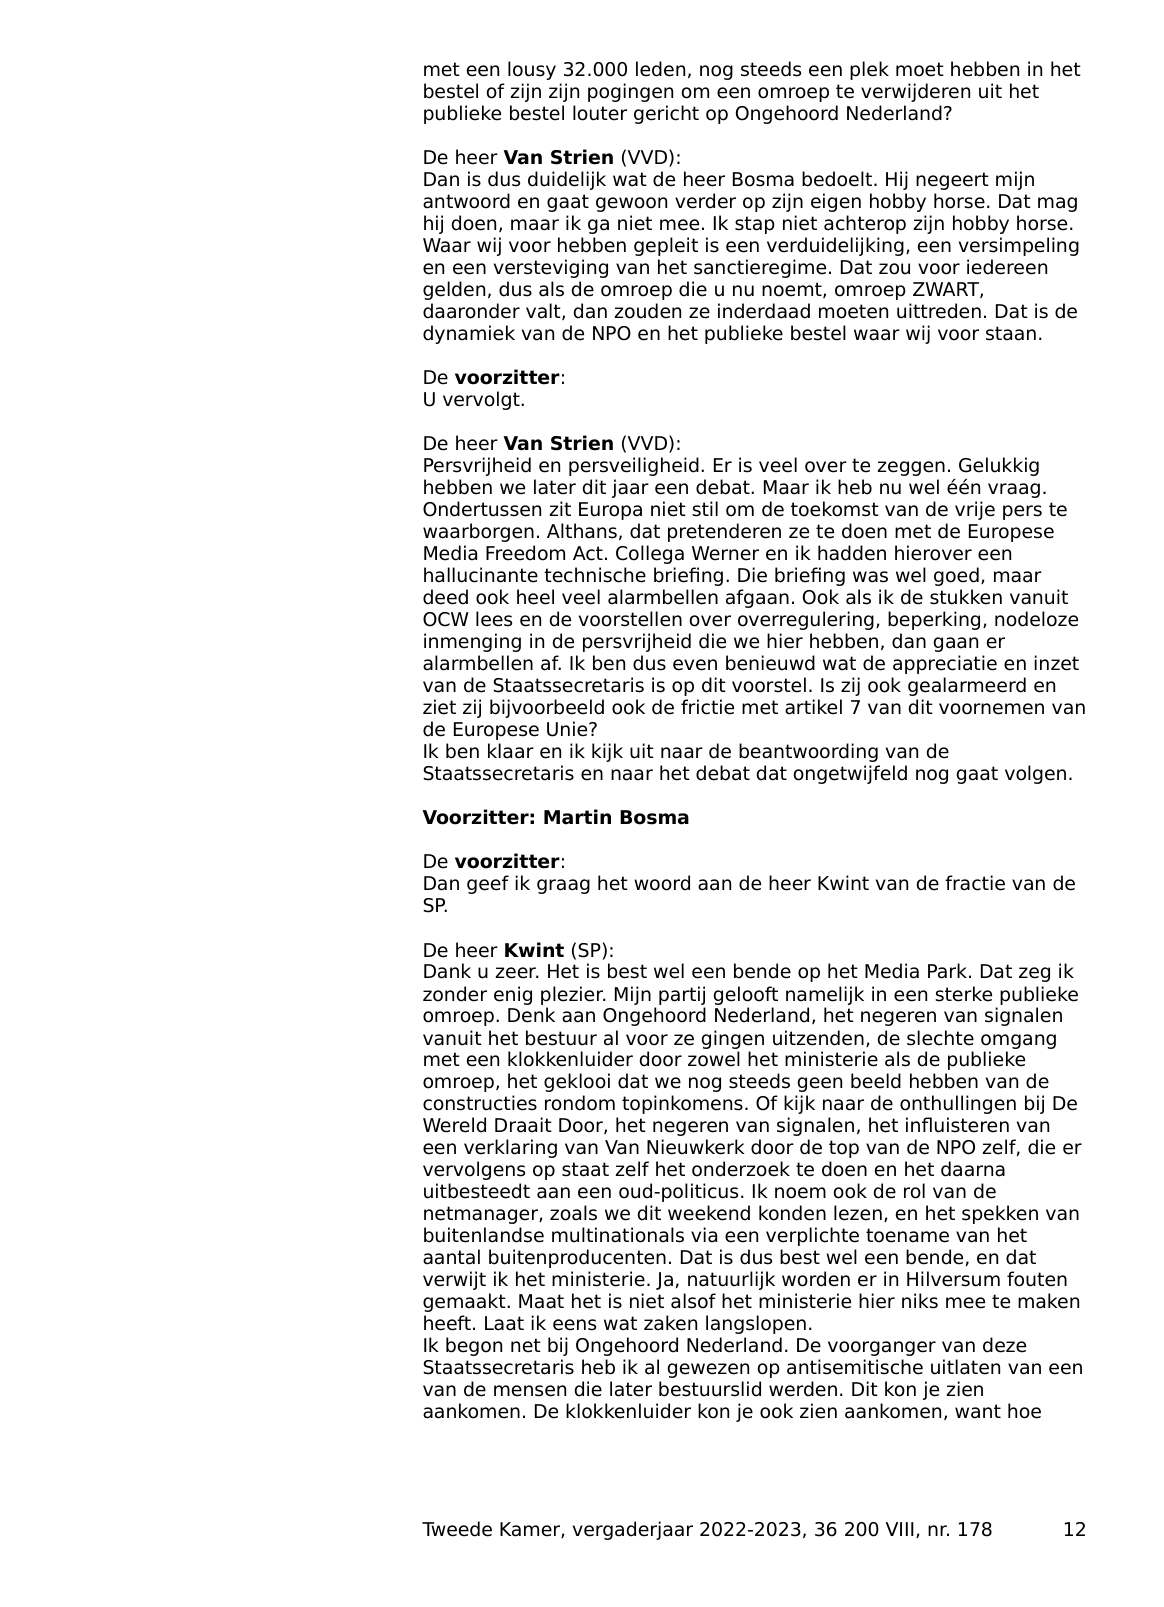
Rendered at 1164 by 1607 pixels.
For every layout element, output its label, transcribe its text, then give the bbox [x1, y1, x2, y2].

text De heer Van Strien (VVD): [422, 433, 1087, 455]
text De heer Van Strien (VVD): [422, 147, 1087, 169]
text De voorzitter: [422, 367, 1087, 389]
text Ik begon net bij Ongehoord Nederland. De voorganger van deze Staatssecretaris heb ik al gewezen op antisemitische uitlaten van een van de mensen die later bestuurslid werden. Dit kon je zien aankomen. De klokkenluider kon je ook zien aankomen, want hoe [422, 1335, 1087, 1423]
text met een lousy 32.000 leden, nog steeds een plek moet hebben in het bestel of zijn zijn pogingen om een omroep te verwijderen uit het publieke bestel louter gericht op Ongehoord Nederland? [422, 59, 1087, 125]
text Ik ben klaar en ik kijk uit naar de beantwoording van de Staatssecretaris en naar het debat dat ongetwijfeld nog gaat volgen. [422, 741, 1087, 785]
text Dank u zeer. Het is best wel een bende op het Media Park. Dat zeg ik zonder enig plezier. Mijn partij gelooft namelijk in een sterke publieke omroep. Denk aan Ongehoord Nederland, het negeren van signalen vanuit het bestuur al voor ze gingen uitzenden, de slechte omgang met een klokkenluider door zowel het ministerie als de publieke omroep, het geklooi dat we nog steeds geen beeld hebben van de constructies rondom topinkomens. Of kijk naar de onthullingen bij De Wereld Draait Door, het negeren van signalen, het influisteren van een verklaring van Van Nieuwkerk door de top van de NPO zelf, die er vervolgens op staat zelf het onderzoek te doen en het daarna uitbesteedt aan een oud-politicus. Ik noem ook de rol van de netmanager, zoals we dit weekend konden lezen, en het spekken van buitenlandse multinationals via een verplichte toename van het aantal buitenproducenten. Dat is dus best wel een bende, en dat verwijt ik het ministerie. Ja, natuurlijk worden er in Hilversum fouten gemaakt. Maat het is niet alsof het ministerie hier niks mee te maken heeft. Laat ik eens wat zaken langslopen. [422, 961, 1087, 1335]
text Voorzitter: Martin Bosma [422, 807, 1087, 829]
text Dan geef ik graag het woord aan de heer Kwint van de fractie van de SP. [422, 873, 1087, 917]
text Dan is dus duidelijk wat de heer Bosma bedoelt. Hij negeert mijn antwoord en gaat gewoon verder op zijn eigen hobby horse. Dat mag hij doen, maar ik ga niet mee. Ik stap niet achterop zijn hobby horse. Waar wij voor hebben gepleit is een verduidelijking, een versimpeling en een versteviging van het sanctieregime. Dat zou voor iedereen gelden, dus als de omroep die u nu noemt, omroep ZWART, daaronder valt, dan zouden ze inderdaad moeten uittreden. Dat is de dynamiek van de NPO en het publieke bestel waar wij voor staan. [422, 169, 1087, 345]
text U vervolgt. [422, 389, 1087, 411]
text De voorzitter: [422, 851, 1087, 873]
text Persvrijheid en persveiligheid. Er is veel over te zeggen. Gelukkig hebben we later dit jaar een debat. Maar ik heb nu wel één vraag. Ondertussen zit Europa niet stil om de toekomst van de vrije pers te waarborgen. Althans, dat pretenderen ze te doen met de Europese Media Freedom Act. Collega Werner en ik hadden hierover een hallucinante technische briefing. Die briefing was wel goed, maar deed ook heel veel alarmbellen afgaan. Ook als ik de stukken vanuit OCW lees en de voorstellen over overregulering, beperking, nodeloze inmenging in de persvrijheid die we hier hebben, dan gaan er alarmbellen af. Ik ben dus even benieuwd wat de appreciatie en inzet van de Staatssecretaris is op dit voorstel. Is zij ook gealarmeerd en ziet zij bijvoorbeeld ook de frictie met artikel 7 van dit voornemen van de Europese Unie? [422, 455, 1087, 741]
text De heer Kwint (SP): [422, 939, 1087, 961]
